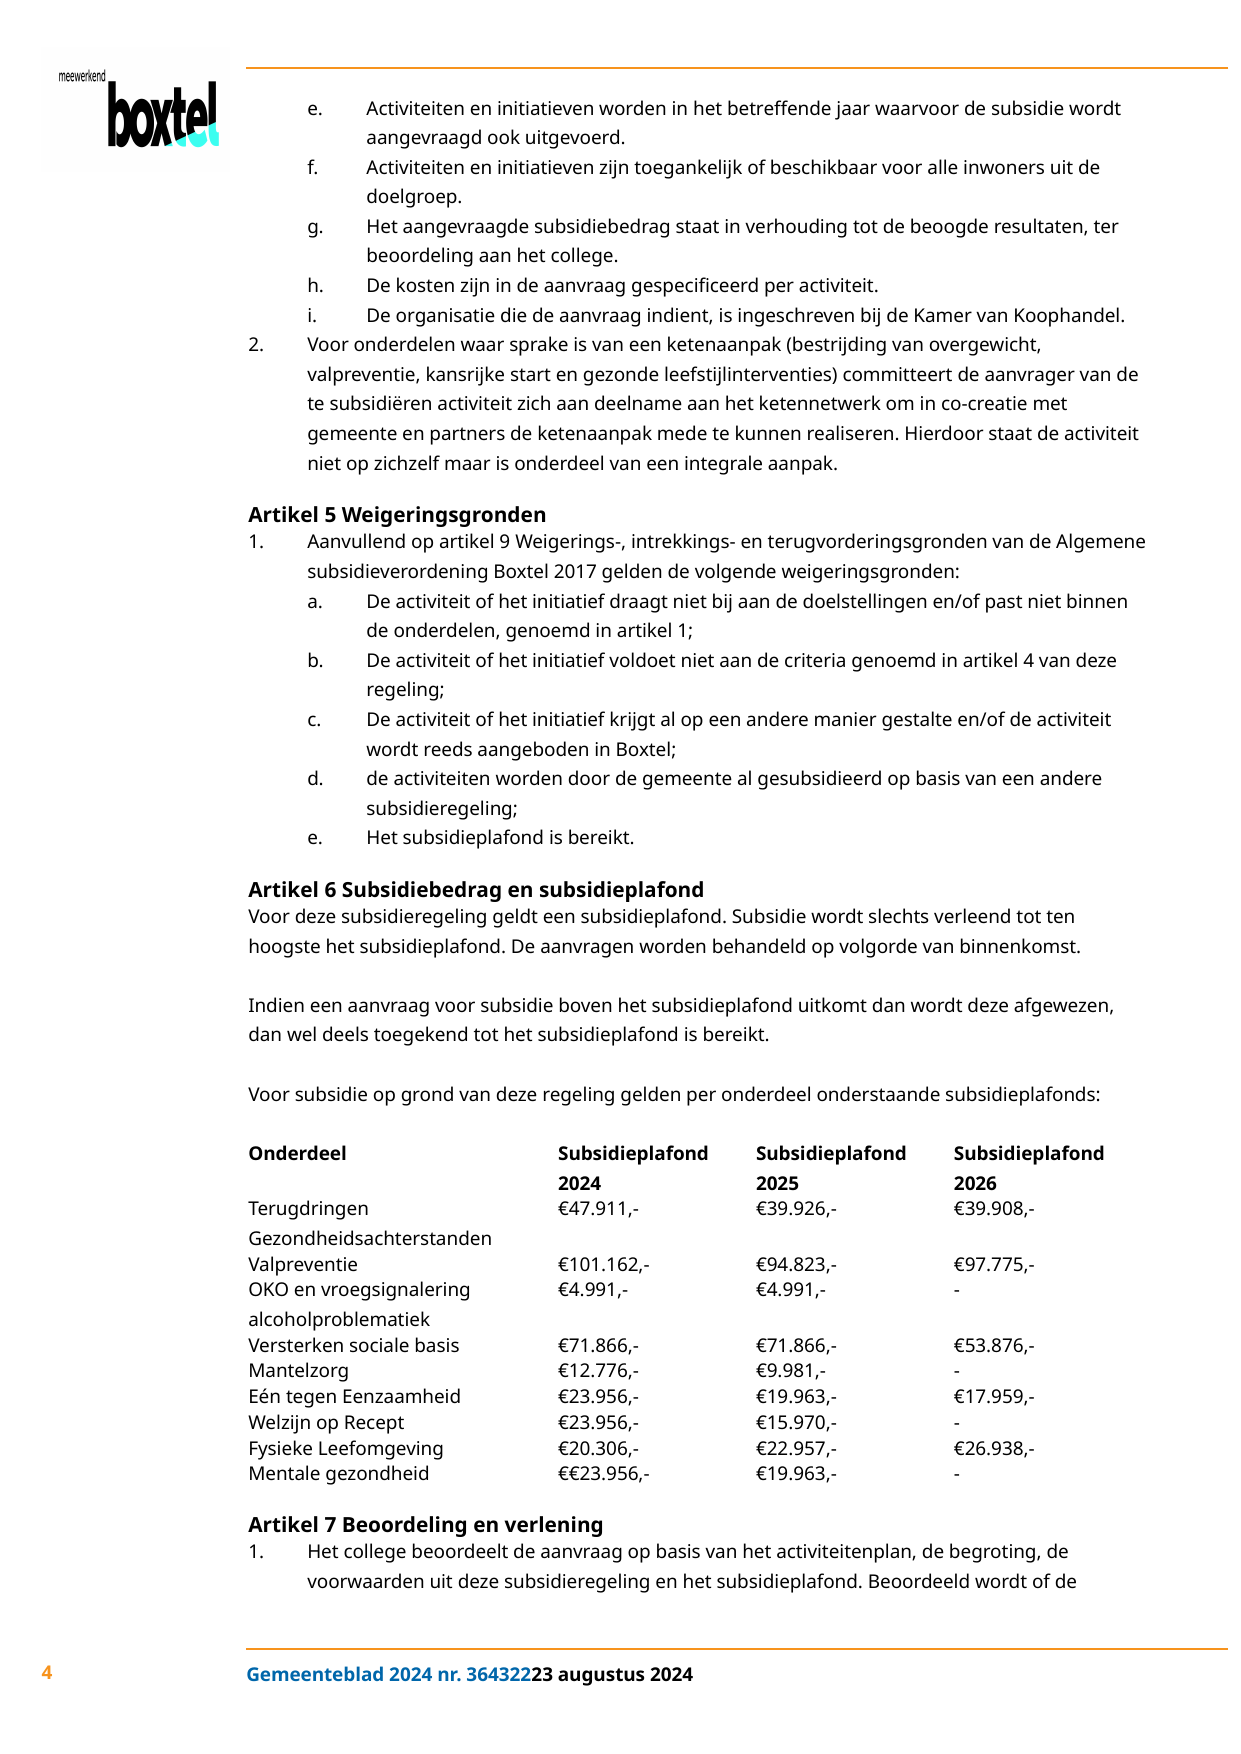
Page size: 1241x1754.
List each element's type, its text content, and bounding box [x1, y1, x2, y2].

table_header Onderdeel [248, 1140, 558, 1195]
list De activiteit of het initiatief draagt niet bij aan de doelstellingen en/of past niet binnen de onderdelen, genoemd in artikel 1; [307, 588, 1152, 643]
table_cell Mentale gezondheid [248, 1460, 558, 1486]
table_cell €97.775,- [954, 1251, 1152, 1276]
table_cell €9.981,- [756, 1358, 954, 1383]
table_cell Versterken sociale basis [248, 1332, 558, 1357]
table_cell €101.162,- [558, 1251, 756, 1276]
table_cell €4.991,- [558, 1276, 756, 1332]
table_cell €26.938,- [954, 1435, 1152, 1460]
list Het subsidieplafond is bereikt. [307, 824, 1152, 850]
table_cell €€23.956,- [558, 1460, 756, 1486]
list Activiteiten en initiatieven zijn toegankelijk of beschikbaar voor alle inwoners uit de doelgroep. [307, 154, 1152, 209]
table_cell €23.956,- [558, 1383, 756, 1409]
table_cell €22.957,- [756, 1435, 954, 1460]
table_cell €94.823,- [756, 1251, 954, 1276]
text Artikel 5 Weigeringsgronden [248, 500, 1152, 529]
table_cell €71.866,- [558, 1332, 756, 1357]
table_cell €71.866,- [756, 1332, 954, 1357]
list De kosten zijn in de aanvraag gespecificeerd per activiteit. [307, 272, 1152, 298]
table_cell €19.963,- [756, 1460, 954, 1486]
text Voor subsidie op grond van deze regeling gelden per onderdeel onderstaande subsidieplafonds: [248, 1081, 1152, 1107]
table_cell - [954, 1460, 1152, 1486]
table_cell - [954, 1358, 1152, 1383]
table_cell Valpreventie [248, 1251, 558, 1276]
table_cell €12.776,- [558, 1358, 756, 1383]
list De activiteit of het initiatief voldoet niet aan de criteria genoemd in artikel 4 van deze regeling; [307, 647, 1152, 702]
list Aanvullend op artikel 9 Weigerings-, intrekkings- en terugvorderingsgronden van de Algemene subsidieverordening Boxtel 2017 gelden de volgende weigeringsgronden: [248, 529, 1152, 584]
table_header Subsidieplafond 2026 [954, 1140, 1152, 1195]
picture [41, 47, 231, 172]
table_cell €39.926,- [756, 1195, 954, 1251]
list De activiteit of het initiatief krijgt al op een andere manier gestalte en/of de activiteit wordt reeds aangeboden in Boxtel; [307, 706, 1152, 761]
list Activiteiten en initiatieven worden in het betreffende jaar waarvoor de subsidie wordt aangevraagd ook uitgevoerd. [307, 95, 1152, 150]
table_cell €23.956,- [558, 1409, 756, 1435]
text Artikel 6 Subsidiebedrag en subsidieplafond [248, 875, 1152, 903]
table_cell €53.876,- [954, 1332, 1152, 1357]
table_cell €39.908,- [954, 1195, 1152, 1251]
list De organisatie die de aanvraag indient, is ingeschreven bij de Kamer van Koophandel. [307, 302, 1152, 328]
table_cell Mantelzorg [248, 1358, 558, 1383]
table_cell - [954, 1409, 1152, 1435]
table_cell Terugdringen Gezondheidsachterstanden [248, 1195, 558, 1251]
table_cell €4.991,- [756, 1276, 954, 1332]
list Het aangevraagde subsidiebedrag staat in verhouding tot de beoogde resultaten, ter beoordeling aan het college. [307, 213, 1152, 268]
table_header Subsidieplafond 2024 [558, 1140, 756, 1195]
text Indien een aanvraag voor subsidie boven het subsidieplafond uitkomt dan wordt deze afgewezen, dan wel deels toegekend tot het subsidieplafond is bereikt. [248, 992, 1152, 1047]
text Artikel 7 Beoordeling en verlening [248, 1510, 1152, 1539]
table_cell €19.963,- [756, 1383, 954, 1409]
table_cell OKO en vroegsignalering alcoholproblematiek [248, 1276, 558, 1332]
table_cell €20.306,- [558, 1435, 756, 1460]
table_cell €17.959,- [954, 1383, 1152, 1409]
table_cell Welzijn op Recept [248, 1409, 558, 1435]
list de activiteiten worden door de gemeente al gesubsidieerd op basis van een andere subsidieregeling; [307, 765, 1152, 821]
table_cell Eén tegen Eenzaamheid [248, 1383, 558, 1409]
table_cell €47.911,- [558, 1195, 756, 1251]
text Voor deze subsidieregeling geldt een subsidieplafond. Subsidie wordt slechts verleend tot ten hoogste het subsidieplafond. De aanvragen worden behandeld op volgorde van binnenkomst. [248, 903, 1152, 959]
table_cell €15.970,- [756, 1409, 954, 1435]
table_header Subsidieplafond 2025 [756, 1140, 954, 1195]
table_cell Fysieke Leefomgeving [248, 1435, 558, 1460]
list Voor onderdelen waar sprake is van een ketenaanpak (bestrijding van overgewicht, valpreventie, kansrijke start en gezonde leefstijlinterventies) committeert de aanvrager van de te subsidiëren activiteit zich aan deelname aan het ketennetwerk om in co-creatie met gemeente en partners de ketenaanpak mede te kunnen realiseren. Hierdoor staat de activiteit niet op zichzelf maar is onderdeel van een integrale aanpak. [248, 331, 1152, 476]
list Het college beoordeelt de aanvraag op basis van het activiteitenplan, de begroting, de voorwaarden uit deze subsidieregeling en het subsidieplafond. Beoordeeld wordt of de [248, 1539, 1152, 1594]
table_cell - [954, 1276, 1152, 1332]
